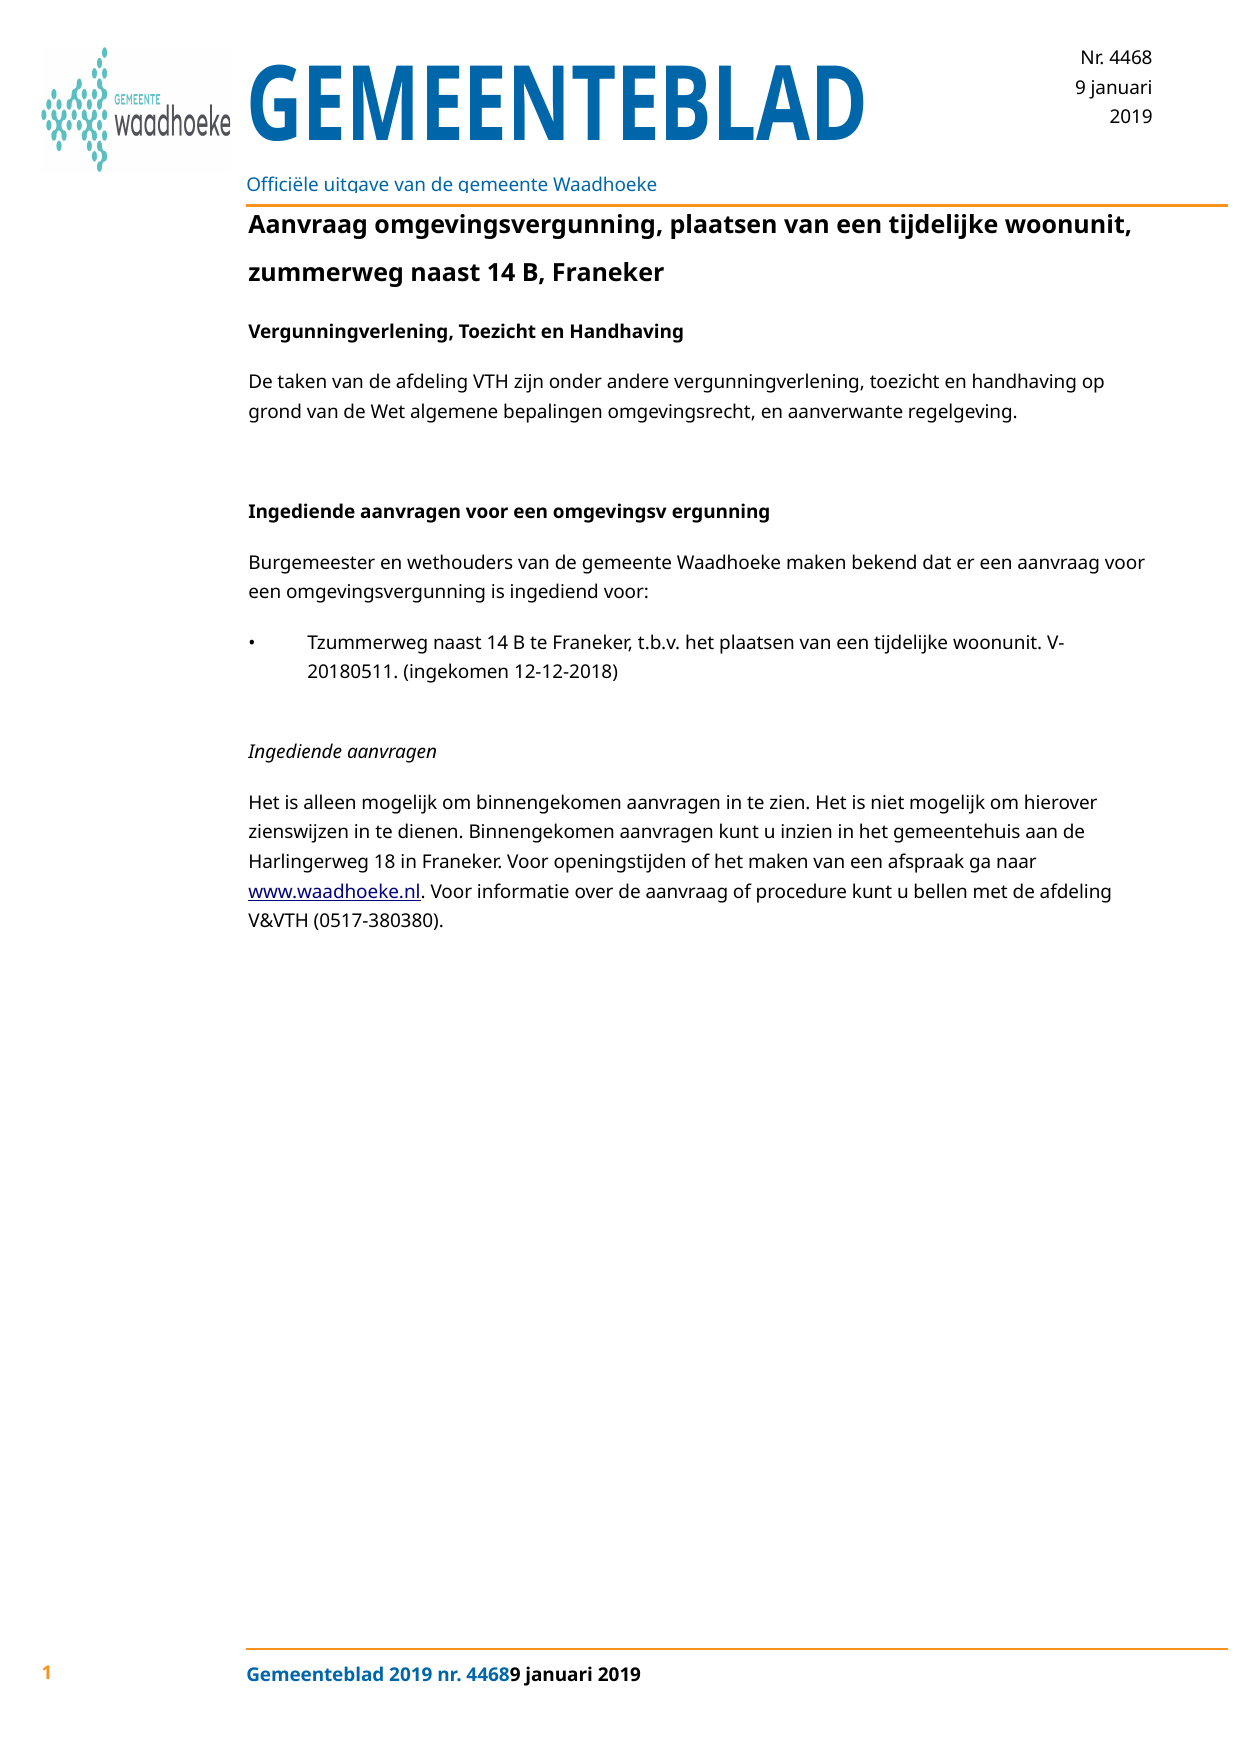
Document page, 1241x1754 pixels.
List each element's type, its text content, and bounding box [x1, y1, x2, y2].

list Tzummerweg naast 14 B te Franeker, t.b.v. het plaatsen van een tijdelijke woonunit. V-20180511. (ingekomen 12-12-2018) [248, 629, 1152, 684]
text Het is alleen mogelijk om binnengekomen aanvragen in te zien. Het is niet mogelijk om hierover zienswijzen in te dienen. Binnengekomen aanvragen kunt u inzien in het gemeentehuis aan de Harlingerweg 18 in Franeker. Voor openingstijden of het maken van een afspraak ga naar www.waadhoeke.nl. Voor informatie over de aanvraag of procedure kunt u bellen met de afdeling V&VTH (0517-380380). [248, 789, 1152, 933]
text De taken van de afdeling VTH zijn onder andere vergunningverlening, toezicht en handhaving op grond van de Wet algemene bepalingen omgevingsrecht, en aanverwante regelgeving. [248, 368, 1152, 424]
text Ingediende aanvragen voor een omgevingsv ergunning [248, 499, 1152, 524]
text Aanvraag omgevingsvergunning, plaatsen van een tijdelijke woonunit, zummerweg naast 14 B, Franeker [248, 207, 1152, 288]
text Ingediende aanvragen [248, 739, 1152, 764]
text Vergunningverlening, Toezicht en Handhaving [248, 318, 1152, 344]
text Burgemeester en wethouders van de gemeente Waadhoeke maken bekend dat er een aanvraag voor een omgevingsvergunning is ingediend voor: [248, 549, 1152, 604]
picture [41, 47, 231, 172]
